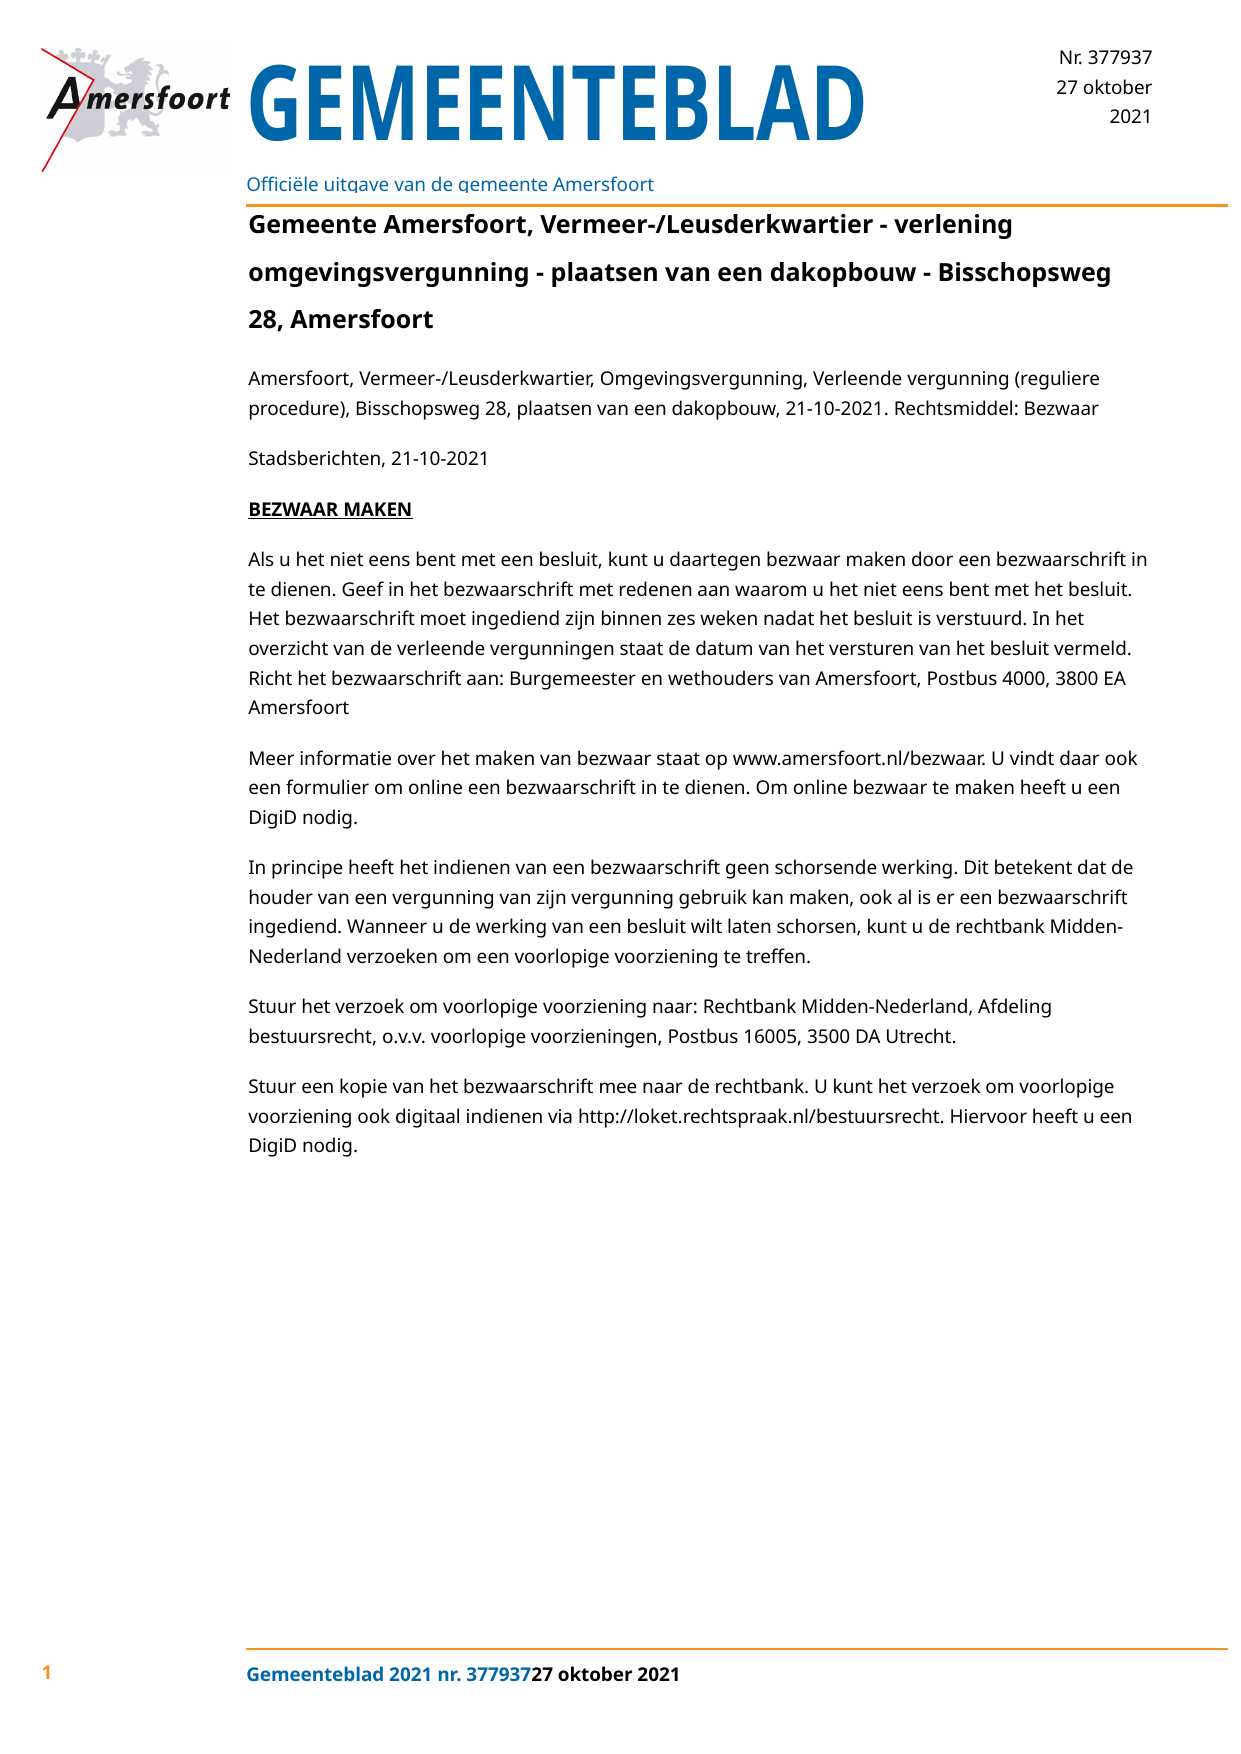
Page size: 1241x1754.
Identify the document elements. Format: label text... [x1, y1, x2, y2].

text Stadsberichten, 21-10-2021 [248, 446, 1152, 471]
picture [41, 47, 231, 172]
text Als u het niet eens bent met een besluit, kunt u daartegen bezwaar maken door een bezwaarschrift in te dienen. Geef in het bezwaarschrift met redenen aan waarom u het niet eens bent met het besluit. Het bezwaarschrift moet ingediend zijn binnen zes weken nadat het besluit is verstuurd. In het overzicht van de verleende vergunningen staat de datum van het versturen van het besluit vermeld. Richt het bezwaarschrift aan: Burgemeester en wethouders van Amersfoort, Postbus 4000, 3800 EA Amersfoort [248, 546, 1152, 720]
text Gemeente Amersfoort, Vermeer-/Leusderkwartier - verlening omgevingsvergunning - plaatsen van een dakopbouw - Bisschopsweg 28, Amersfoort [248, 207, 1152, 336]
text Stuur een kopie van het bezwaarschrift mee naar de rechtbank. U kunt het verzoek om voorlopige voorziening ook digitaal indienen via http://loket.rechtspraak.nl/bestuursrecht. Hiervoor heeft u een DigiD nodig. [248, 1073, 1152, 1158]
text Amersfoort, Vermeer-/Leusderkwartier, Omgevingsvergunning, Verleende vergunning (reguliere procedure), Bisschopsweg 28, plaatsen van een dakopbouw, 21-10-2021. Rechtsmiddel: Bezwaar [248, 366, 1152, 421]
text BEZWAAR MAKEN [248, 496, 1152, 522]
text In principe heeft het indienen van een bezwaarschrift geen schorsende werking. Dit betekent dat de houder van een vergunning van zijn vergunning gebruik kan maken, ook al is er een bezwaarschrift ingediend. Wanneer u de werking van een besluit wilt laten schorsen, kunt u de rechtbank Midden-Nederland verzoeken om een voorlopige voorziening te treffen. [248, 854, 1152, 969]
text Meer informatie over het maken van bezwaar staat op www.amersfoort.nl/bezwaar. U vindt daar ook een formulier om online een bezwaarschrift in te dienen. Om online bezwaar te maken heeft u een DigiD nodig. [248, 745, 1152, 829]
text Stuur het verzoek om voorlopige voorziening naar: Rechtbank Midden-Nederland, Afdeling bestuursrecht, o.v.v. voorlopige voorzieningen, Postbus 16005, 3500 DA Utrecht. [248, 993, 1152, 1049]
